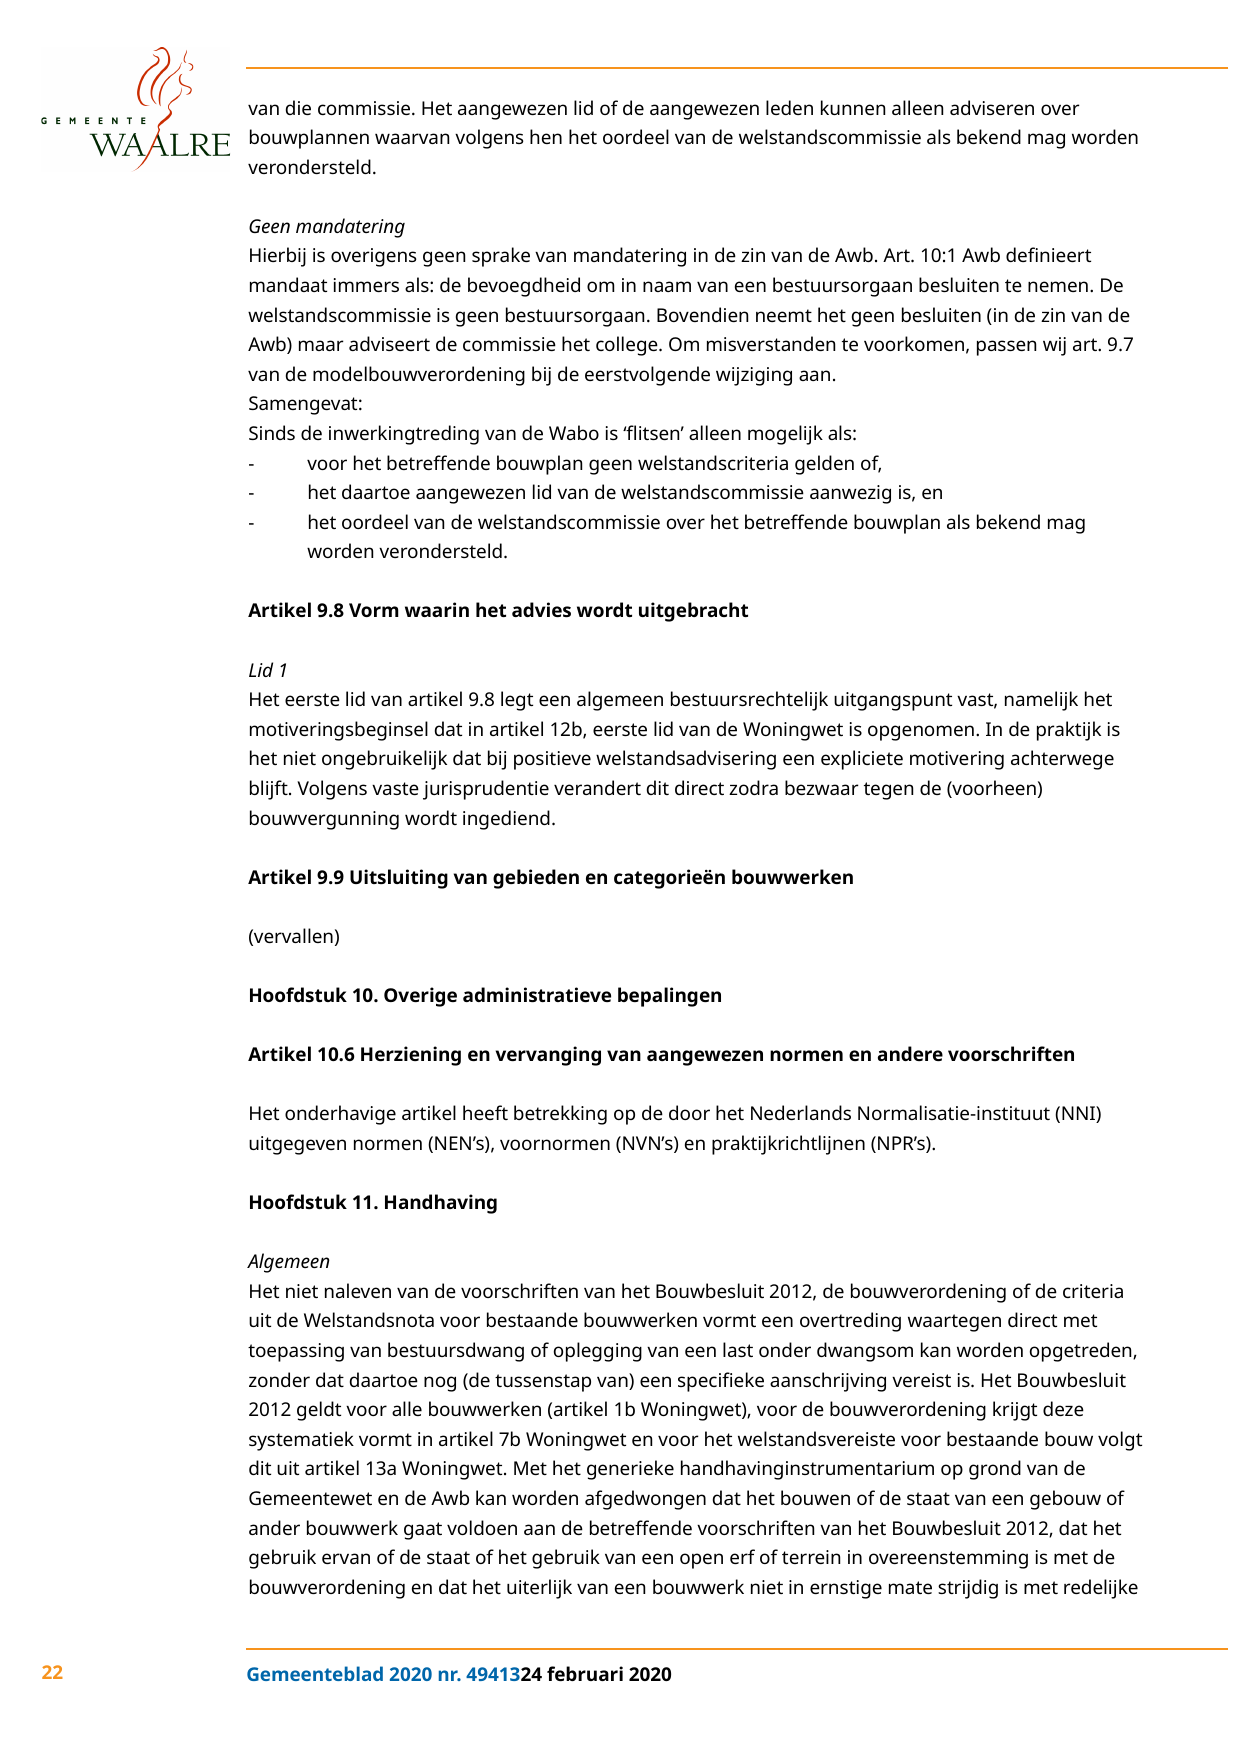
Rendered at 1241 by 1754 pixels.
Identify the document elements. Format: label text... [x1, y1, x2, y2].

text Hoofdstuk 10. Overige administratieve bepalingen [248, 982, 1152, 1008]
list het daartoe aangewezen lid van de welstandscommissie aanwezig is, en [248, 479, 1152, 505]
text Lid 1 [248, 657, 1152, 683]
text Het niet naleven van de voorschriften van het Bouwbesluit 2012, de bouwverordening of de criteria uit de Welstandsnota voor bestaande bouwwerken vormt een overtreding waartegen direct met toepassing van bestuursdwang of oplegging van een last onder dwangsom kan worden opgetreden, zonder dat daartoe nog (de tussenstap van) een specifieke aanschrijving vereist is. Het Bouwbesluit 2012 geldt voor alle bouwwerken (artikel 1b Woningwet), voor de bouwverordening krijgt deze systematiek vormt in artikel 7b Woningwet en voor het welstandsvereiste voor bestaande bouw volgt dit uit artikel 13a Woningwet. Met het generieke handhavinginstrumentarium op grond van de Gemeentewet en de Awb kan worden afgedwongen dat het bouwen of de staat van een gebouw of ander bouwwerk gaat voldoen aan de betreffende voorschriften van het Bouwbesluit 2012, dat het gebruik ervan of de staat of het gebruik van een open erf of terrein in overeenstemming is met de bouwverordening en dat het uiterlijk van een bouwwerk niet in ernstige mate strijdig is met redelijke [248, 1278, 1152, 1600]
picture [41, 47, 231, 172]
text Het eerste lid van artikel 9.8 legt een algemeen bestuursrechtelijk uitgangspunt vast, namelijk het motiveringsbeginsel dat in artikel 12b, eerste lid van de Woningwet is opgenomen. In de praktijk is het niet ongebruikelijk dat bij positieve welstandsadvisering een expliciete motivering achterwege blijft. Volgens vaste jurisprudentie verandert dit direct zodra bezwaar tegen de (voorheen) bouwvergunning wordt ingediend. [248, 686, 1152, 831]
text Het onderhavige artikel heeft betrekking op de door het Nederlands Normalisatie-instituut (NNI) uitgegeven normen (NEN’s), voornormen (NVN’s) en praktijkrichtlijnen (NPR’s). [248, 1101, 1152, 1156]
text Artikel 10.6 Herziening en vervanging van aangewezen normen en andere voorschriften [248, 1041, 1152, 1067]
text van die commissie. Het aangewezen lid of de aangewezen leden kunnen alleen adviseren over bouwplannen waarvan volgens hen het oordeel van de welstandscommissie als bekend mag worden verondersteld. [248, 95, 1152, 180]
text Geen mandatering [248, 213, 1152, 239]
text Samengevat: [248, 391, 1152, 416]
list voor het betreffende bouwplan geen welstandscriteria gelden of, [248, 450, 1152, 476]
text (vervallen) [248, 923, 1152, 949]
text Hoofdstuk 11. Handhaving [248, 1189, 1152, 1215]
text Artikel 9.8 Vorm waarin het advies wordt uitgebracht [248, 598, 1152, 623]
list het oordeel van de welstandscommissie over het betreffende bouwplan als bekend mag worden verondersteld. [248, 509, 1152, 564]
text Algemeen [248, 1248, 1152, 1274]
text Artikel 9.9 Uitsluiting van gebieden en categorieën bouwwerken [248, 864, 1152, 890]
text Hierbij is overigens geen sprake van mandatering in de zin van de Awb. Art. 10:1 Awb definieert mandaat immers als: de bevoegdheid om in naam van een bestuursorgaan besluiten te nemen. De welstandscommissie is geen bestuursorgaan. Bovendien neemt het geen besluiten (in de zin van de Awb) maar adviseert de commissie het college. Om misverstanden te voorkomen, passen wij art. 9.7 van de modelbouwverordening bij de eerstvolgende wijziging aan. [248, 243, 1152, 387]
text Sinds de inwerkingtreding van de Wabo is ‘flitsen’ alleen mogelijk als: [248, 420, 1152, 446]
